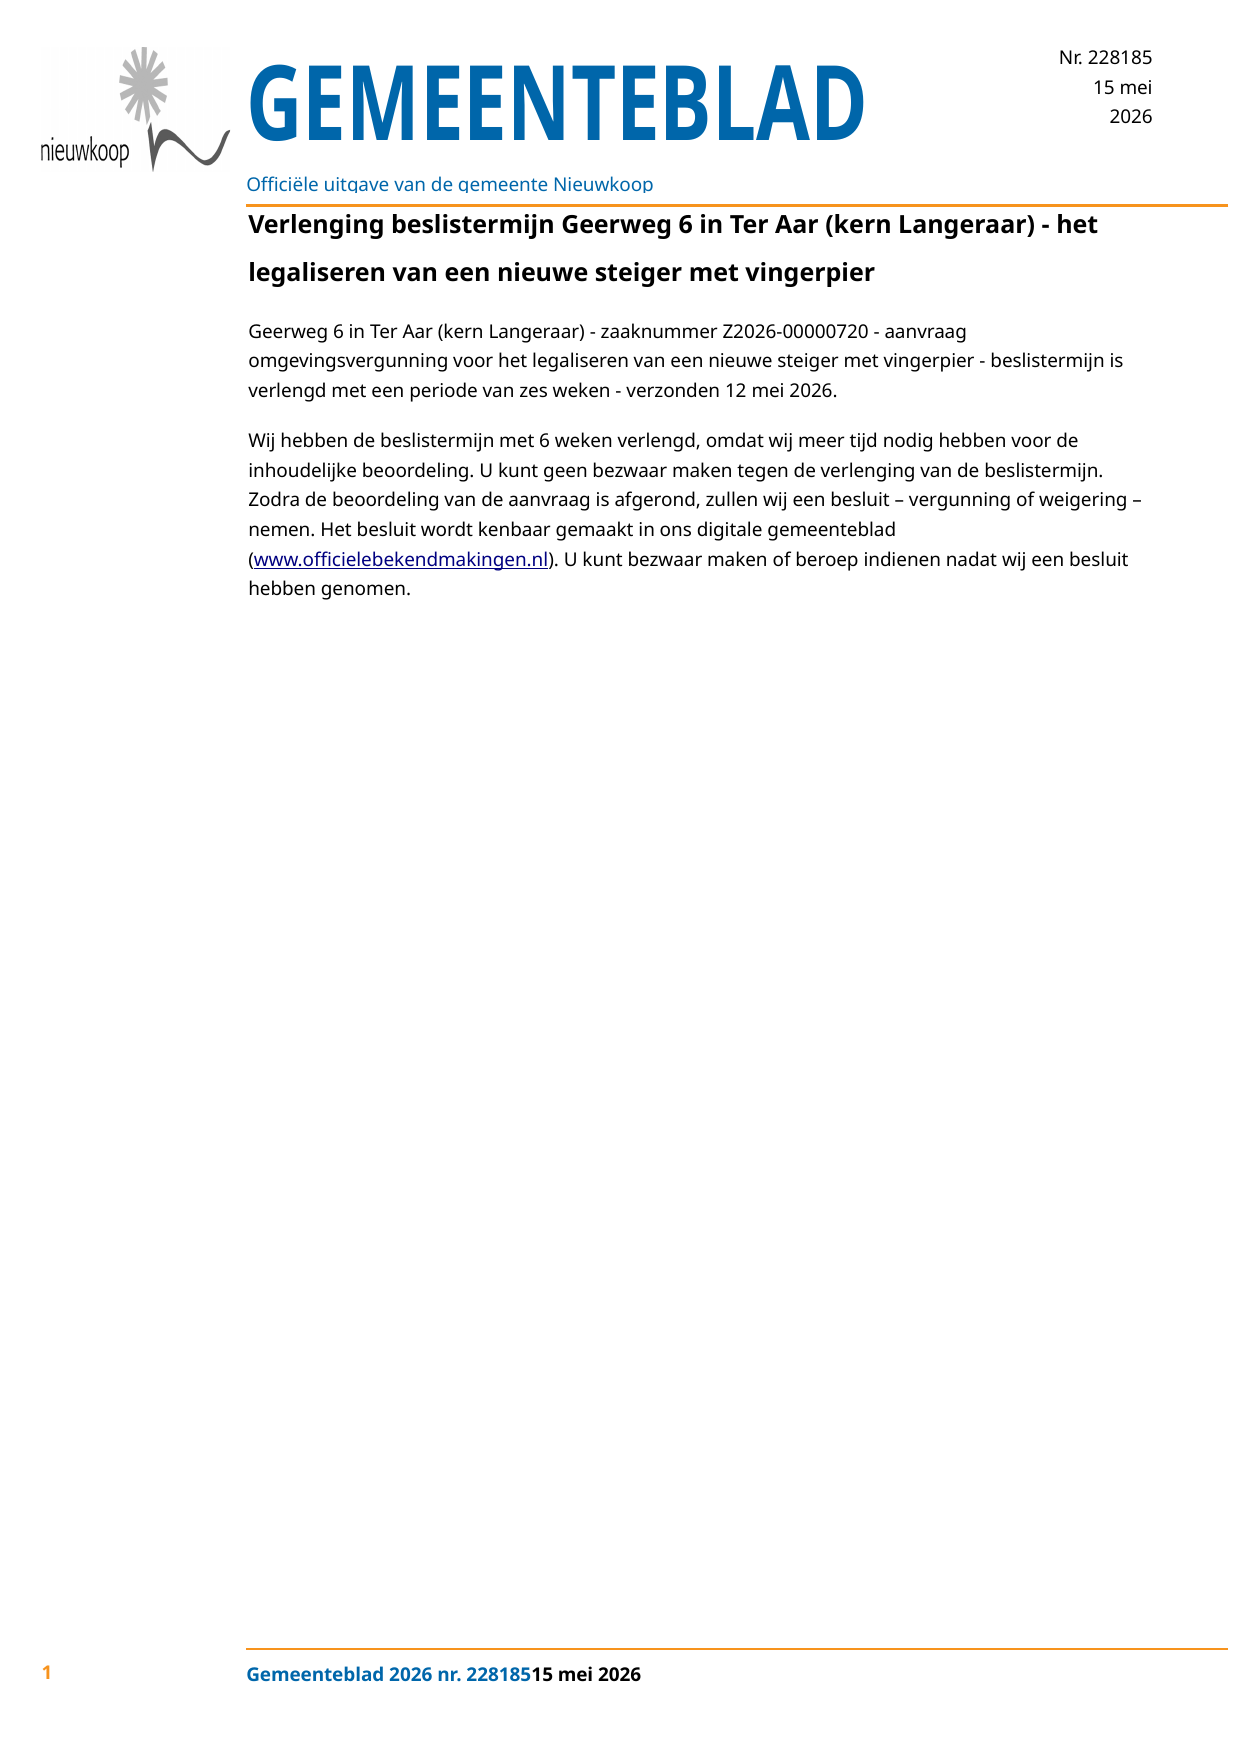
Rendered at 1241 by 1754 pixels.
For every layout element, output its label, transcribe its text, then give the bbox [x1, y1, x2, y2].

text Geerweg 6 in Ter Aar (kern Langeraar) - zaaknummer Z2026-00000720 - aanvraag omgevingsvergunning voor het legaliseren van een nieuwe steiger met vingerpier - beslistermijn is verlengd met een periode van zes weken - verzonden 12 mei 2026. [248, 318, 1152, 403]
text Verlenging beslistermijn Geerweg 6 in Ter Aar (kern Langeraar) - het legaliseren van een nieuwe steiger met vingerpier [248, 207, 1152, 288]
text Wij hebben de beslistermijn met 6 weken verlengd, omdat wij meer tijd nodig hebben voor de inhoudelijke beoordeling. U kunt geen bezwaar maken tegen de verlenging van de beslistermijn. Zodra de beoordeling van de aanvraag is afgerond, zullen wij een besluit – vergunning of weigering – nemen. Het besluit wordt kenbaar gemaakt in ons digitale gemeenteblad (www.officielebekendmakingen.nl). U kunt bezwaar maken of beroep indienen nadat wij een besluit hebben genomen. [248, 427, 1152, 601]
picture [41, 47, 231, 172]
